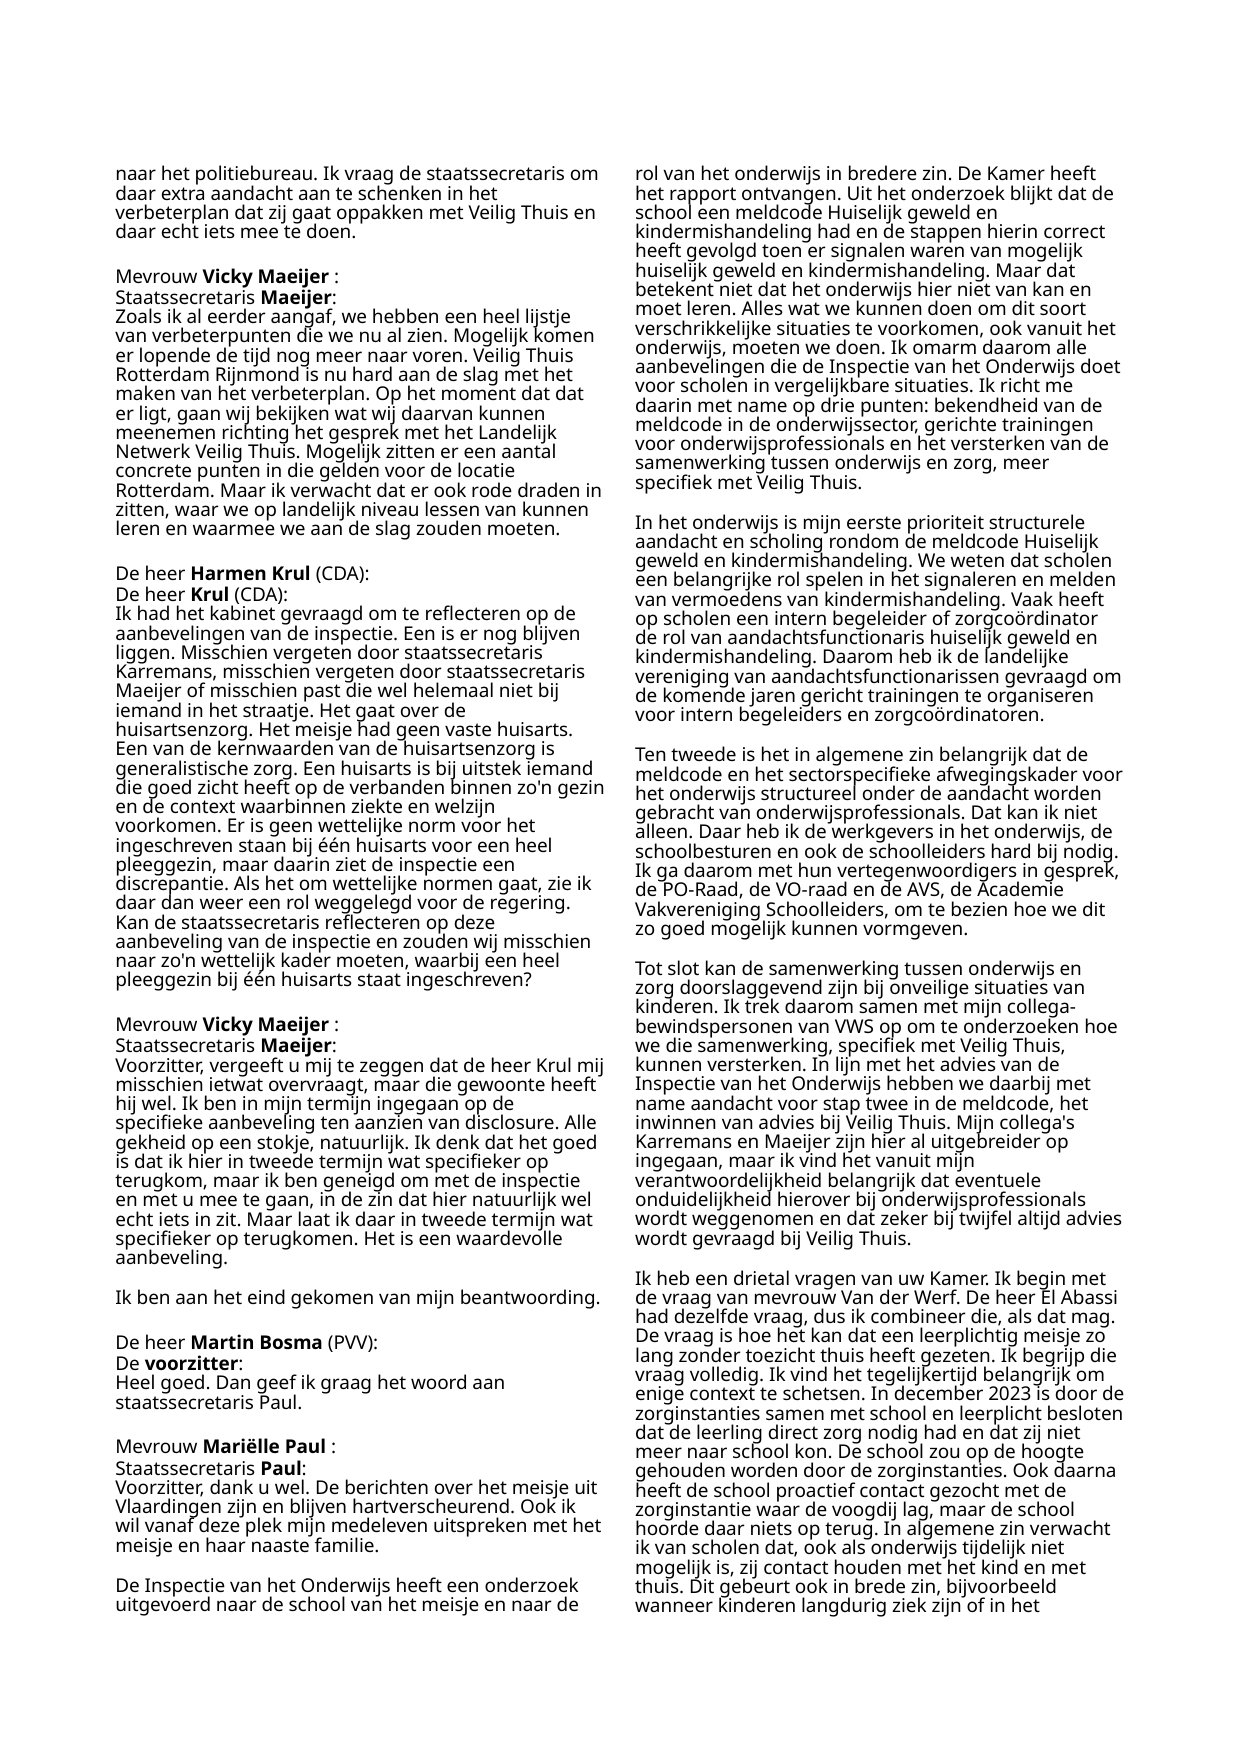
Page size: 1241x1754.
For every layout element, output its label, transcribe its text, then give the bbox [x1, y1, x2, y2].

text Voorzitter, dank u wel. De berichten over het meisje uit Vlaardingen zijn en blijven hartverscheurend. Ook ik wil vanaf deze plek mijn medeleven uitspreken met het meisje en haar naaste familie. [115, 1479, 605, 1556]
text De heer Martin Bosma (PVV): [115, 1329, 605, 1355]
text Staatssecretaris Maeijer: [115, 1037, 605, 1057]
text Zoals ik al eerder aangaf, we hebben een heel lijstje van verbeterpunten die we nu al zien. Mogelijk komen er lopende de tijd nog meer naar voren. Veilig Thuis Rotterdam Rijnmond is nu hard aan de slag met het maken van het verbeterplan. Op het moment dat dat er ligt, gaan wij bekijken wat wij daarvan kunnen meenemen richting het gesprek met het Landelijk Netwerk Veilig Thuis. Mogelijk zitten er een aantal concrete punten in die gelden voor de locatie Rotterdam. Maar ik verwacht dat er ook rode draden in zitten, waar we op landelijk niveau lessen van kunnen leren en waarmee we aan de slag zouden moeten. [115, 308, 605, 539]
text Voorzitter, vergeeft u mij te zeggen dat de heer Krul mij misschien ietwat overvraagt, maar die gewoonte heeft hij wel. Ik ben in mijn termijn ingegaan op de specifieke aanbeveling ten aanzien van disclosure. Alle gekheid op een stokje, natuurlijk. Ik denk dat het goed is dat ik hier in tweede termijn wat specifieker op terugkom, maar ik ben geneigd om met de inspectie en met u mee te gaan, in de zin dat hier natuurlijk wel echt iets in zit. Maar laat ik daar in tweede termijn wat specifieker op terugkomen. Het is een waardevolle aanbeveling. [115, 1057, 605, 1268]
text Tot slot kan de samenwerking tussen onderwijs en zorg doorslaggevend zijn bij onveilige situaties van kinderen. Ik trek daarom samen met mijn collega-bewindspersonen van VWS op om te onderzoeken hoe we die samenwerking, specifiek met Veilig Thuis, kunnen versterken. In lijn met het advies van de Inspectie van het Onderwijs hebben we daarbij met name aandacht voor stap twee in de meldcode, het inwinnen van advies bij Veilig Thuis. Mijn collega's Karremans en Maeijer zijn hier al uitgebreider op ingegaan, maar ik vind het vanuit mijn verantwoordelijkheid belangrijk dat eventuele onduidelijkheid hierover bij onderwijsprofessionals wordt weggenomen en dat zeker bij twijfel altijd advies wordt gevraagd bij Veilig Thuis. [635, 960, 1125, 1249]
text De Inspectie van het Onderwijs heeft een onderzoek uitgevoerd naar de school van het meisje en naar de [115, 1577, 605, 1615]
text Ten tweede is het in algemene zin belangrijk dat de meldcode en het sectorspecifieke afwegingskader voor het onderwijs structureel onder de aandacht worden gebracht van onderwijsprofessionals. Dat kan ik niet alleen. Daar heb ik de werkgevers in het onderwijs, de schoolbesturen en ook de schoolleiders hard bij nodig. Ik ga daarom met hun vertegenwoordigers in gesprek, de PO-Raad, de VO-raad en de AVS, de Academie Vakvereniging Schoolleiders, om te bezien hoe we dit zo goed mogelijk kunnen vormgeven. [635, 746, 1125, 939]
text naar het politiebureau. Ik vraag de staatssecretaris om daar extra aandacht aan te schenken in het verbeterplan dat zij gaat oppakken met Veilig Thuis en daar echt iets mee te doen. [115, 165, 605, 242]
text In het onderwijs is mijn eerste prioriteit structurele aandacht en scholing rondom de meldcode Huiselijk geweld en kindermishandeling. We weten dat scholen een belangrijke rol spelen in het signaleren en melden van vermoedens van kindermishandeling. Vaak heeft op scholen een intern begeleider of zorgcoördinator de rol van aandachtsfunctionaris huiselijk geweld en kindermishandeling. Daarom heb ik de landelijke vereniging van aandachtsfunctionarissen gevraagd om de komende jaren gericht trainingen te organiseren voor intern begeleiders en zorgcoördinatoren. [635, 514, 1125, 726]
text Staatssecretaris Paul: [115, 1459, 605, 1479]
text Mevrouw Vicky Maeijer : [115, 263, 605, 289]
text Mevrouw Vicky Maeijer : [115, 1012, 605, 1037]
text Ik had het kabinet gevraagd om te reflecteren op de aanbevelingen van de inspectie. Een is er nog blijven liggen. Misschien vergeten door staatssecretaris Karremans, misschien vergeten door staatssecretaris Maeijer of misschien past die wel helemaal niet bij iemand in het straatje. Het gaat over de huisartsenzorg. Het meisje had geen vaste huisarts. Een van de kernwaarden van de huisartsenzorg is generalistische zorg. Een huisarts is bij uitstek iemand die goed zicht heeft op de verbanden binnen zo'n gezin en de context waarbinnen ziekte en welzijn voorkomen. Er is geen wettelijke norm voor het ingeschreven staan bij één huisarts voor een heel pleeggezin, maar daarin ziet de inspectie een discrepantie. Als het om wettelijke normen gaat, zie ik daar dan weer een rol weggelegd voor de regering. Kan de staatssecretaris reflecteren op deze aanbeveling van de inspectie en zouden wij misschien naar zo'n wettelijk kader moeten, waarbij een heel pleeggezin bij één huisarts staat ingeschreven? [115, 605, 605, 991]
text De heer Harmen Krul (CDA): [115, 560, 605, 586]
text Staatssecretaris Maeijer: [115, 289, 605, 308]
text rol van het onderwijs in bredere zin. De Kamer heeft het rapport ontvangen. Uit het onderzoek blijkt dat de school een meldcode Huiselijk geweld en kindermishandeling had en de stappen hierin correct heeft gevolgd toen er signalen waren van mogelijk huiselijk geweld en kindermishandeling. Maar dat betekent niet dat het onderwijs hier niet van kan en moet leren. Alles wat we kunnen doen om dit soort verschrikkelijke situaties te voorkomen, ook vanuit het onderwijs, moeten we doen. Ik omarm daarom alle aanbevelingen die de Inspectie van het Onderwijs doet voor scholen in vergelijkbare situaties. Ik richt me daarin met name op drie punten: bekendheid van de meldcode in de onderwijssector, gerichte trainingen voor onderwijsprofessionals en het versterken van de samenwerking tussen onderwijs en zorg, meer specifiek met Veilig Thuis. [635, 165, 1125, 493]
text Mevrouw Mariëlle Paul : [115, 1434, 605, 1459]
text De heer Krul (CDA): [115, 586, 605, 605]
text De voorzitter: [115, 1355, 605, 1374]
text Ik ben aan het eind gekomen van mijn beantwoording. [115, 1289, 605, 1308]
text Ik heb een drietal vragen van uw Kamer. Ik begin met de vraag van mevrouw Van der Werf. De heer El Abassi had dezelfde vraag, dus ik combineer die, als dat mag. De vraag is hoe het kan dat een leerplichtig meisje zo lang zonder toezicht thuis heeft gezeten. Ik begrijp die vraag volledig. Ik vind het tegelijkertijd belangrijk om enige context te schetsen. In december 2023 is door de zorginstanties samen met school en leerplicht besloten dat de leerling direct zorg nodig had en dat zij niet meer naar school kon. De school zou op de hoogte gehouden worden door de zorginstanties. Ook daarna heeft de school proactief contact gezocht met de zorginstantie waar de voogdij lag, maar de school hoorde daar niets op terug. In algemene zin verwacht ik van scholen dat, ook als onderwijs tijdelijk niet mogelijk is, zij contact houden met het kind en met thuis. Dit gebeurt ook in brede zin, bijvoorbeeld wanneer kinderen langdurig ziek zijn of in het [635, 1269, 1125, 1616]
text Heel goed. Dan geef ik graag het woord aan staatssecretaris Paul. [115, 1374, 605, 1413]
